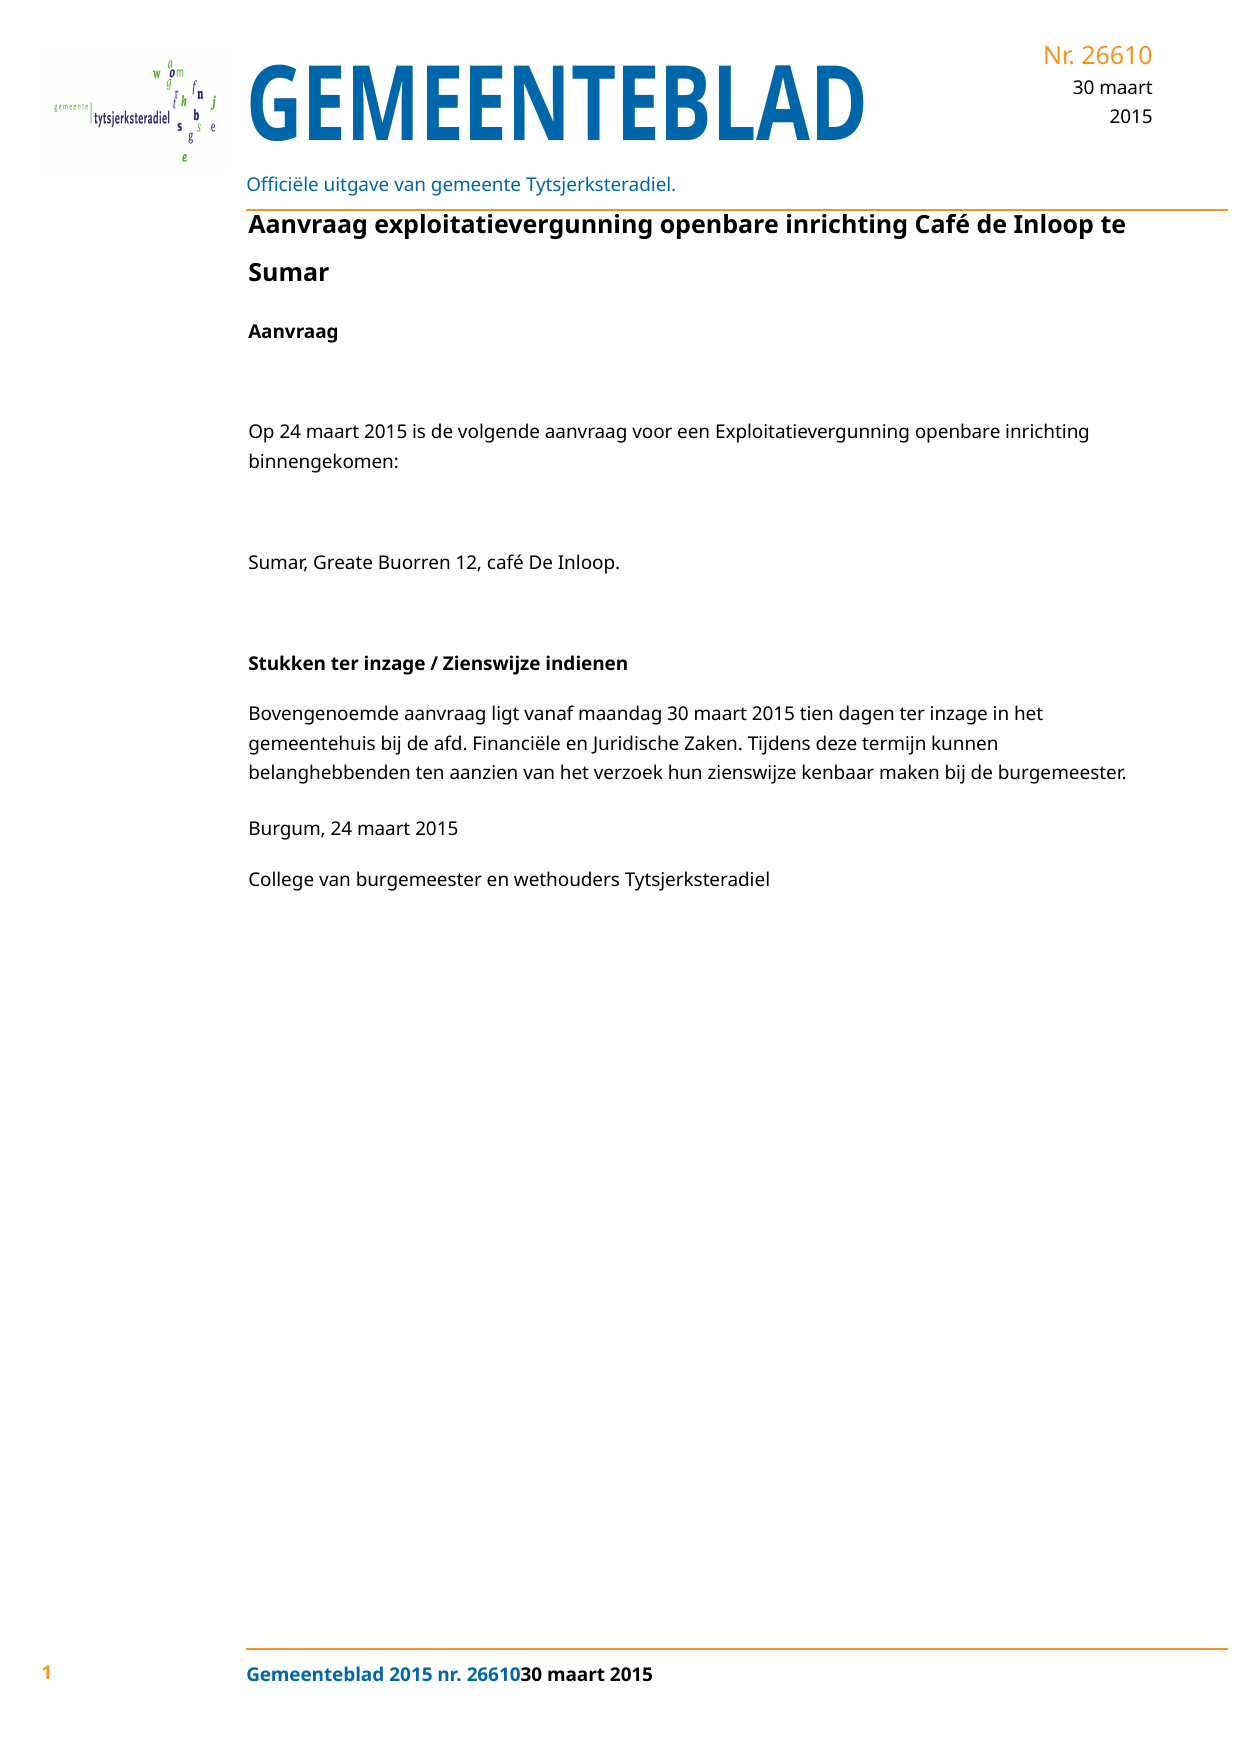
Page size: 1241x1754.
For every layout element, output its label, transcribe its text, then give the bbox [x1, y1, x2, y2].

text Sumar, Greate Buorren 12, café De Inloop. [248, 549, 1152, 575]
text Aanvraag exploitatievergunning openbare inrichting Café de Inloop te Sumar [248, 211, 1152, 288]
text College van burgemeester en wethouders Tytsjerksteradiel [248, 866, 1152, 892]
picture [41, 47, 231, 172]
text Op 24 maart 2015 is de volgende aanvraag voor een Exploitatievergunning openbare inrichting binnengekomen: [248, 419, 1152, 474]
text Stukken ter inzage / Zienswijze indienen [248, 650, 1152, 676]
text Burgum, 24 maart 2015 [248, 815, 1152, 841]
text Aanvraag [248, 318, 1152, 344]
text Bovengenoemde aanvraag ligt vanaf maandag 30 maart 2015 tien dagen ter inzage in het gemeentehuis bij de afd. Financiële en Juridische Zaken. Tijdens deze termijn kunnen belanghebbenden ten aanzien van het verzoek hun zienswijze kenbaar maken bij de burge­meester. [248, 700, 1152, 785]
